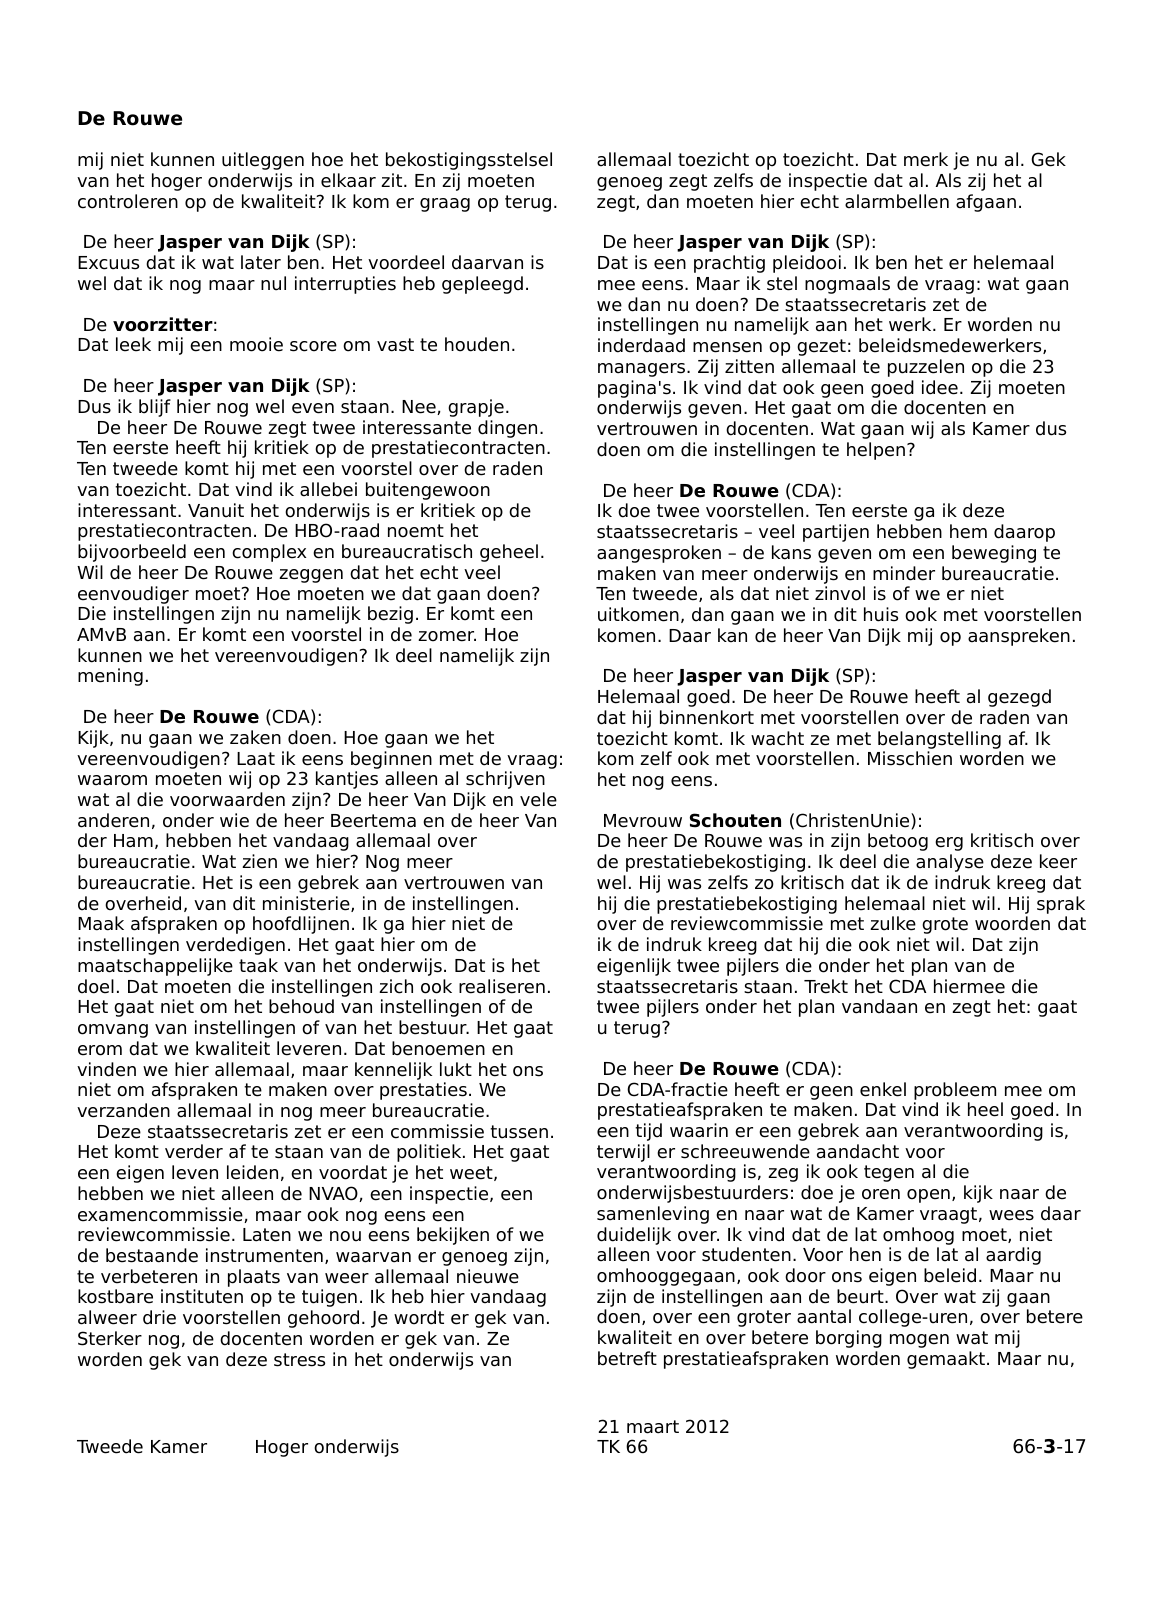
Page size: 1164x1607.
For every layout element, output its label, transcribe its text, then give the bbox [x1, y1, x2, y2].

text Ik doe twee voorstellen. Ten eerste ga ik deze staatssecretaris – veel partijen hebben hem daarop aangesproken – de kans geven om een beweging te maken van meer onderwijs en minder bureaucratie. Ten tweede, als dat niet zinvol is of we er niet uitkomen, dan gaan we in dit huis ook met voorstellen komen. Daar kan de heer Van Dijk mij op aanspreken. [596, 501, 1087, 646]
text De heer Jasper van Dijk (SP): [77, 376, 567, 397]
text Excuus dat ik wat later ben. Het voordeel daarvan is wel dat ik nog maar nul interrupties heb gepleegd. [77, 253, 567, 294]
text Mevrouw Schouten (ChristenUnie): [596, 811, 1087, 831]
text Dus ik blijf hier nog wel even staan. Nee, grapje. [77, 397, 567, 417]
text Kijk, nu gaan we zaken doen. Hoe gaan we het vereenvoudigen? Laat ik eens beginnen met de vraag: waarom moeten wij op 23 kantjes alleen al schrijven wat al die voorwaarden zijn? De heer Van Dijk en vele anderen, onder wie de heer Beertema en de heer Van der Ham, hebben het vandaag allemaal over bureaucratie. Wat zien we hier? Nog meer bureaucratie. Het is een gebrek aan vertrouwen van de overheid, van dit ministerie, in de instellingen. Maak afspraken op hoofdlijnen. Ik ga hier niet de instellingen verdedigen. Het gaat hier om de maatschappelijke taak van het onderwijs. Dat is het doel. Dat moeten die instellingen zich ook realiseren. Het gaat niet om het behoud van instellingen of de omvang van instellingen of van het bestuur. Het gaat erom dat we kwaliteit leveren. Dat benoemen en vinden we hier allemaal, maar kennelijk lukt het ons niet om afspraken te maken over prestaties. We verzanden allemaal in nog meer bureaucratie. [77, 728, 567, 1122]
text De CDA-fractie heeft er geen enkel probleem mee om prestatieafspraken te maken. Dat vind ik heel goed. In een tijd waarin er een gebrek aan verantwoording is, terwijl er schreeuwende aandacht voor verantwoording is, zeg ik ook tegen al die onderwijsbestuurders: doe je oren open, kijk naar de samenleving en naar wat de Kamer vraagt, wees daar duidelijk over. Ik vind dat de lat omhoog moet, niet alleen voor studenten. Voor hen is de lat al aardig omhooggegaan, ook door ons eigen beleid. Maar nu zijn de instellingen aan de beurt. Over wat zij gaan doen, over een groter aantal college-uren, over betere kwaliteit en over betere borging mogen wat mij betreft prestatieafspraken worden gemaakt. Maar nu, [596, 1079, 1087, 1369]
text De voorzitter: [77, 314, 567, 335]
text De heer De Rouwe zegt twee interessante dingen. Ten eerste heeft hij kritiek op de prestatiecontracten. Ten tweede komt hij met een voorstel over de raden van toezicht. Dat vind ik allebei buitengewoon interessant. Vanuit het onderwijs is er kritiek op de prestatiecontracten. De HBO-raad noemt het bijvoorbeeld een complex en bureaucratisch geheel. Wil de heer De Rouwe zeggen dat het echt veel eenvoudiger moet? Hoe moeten we dat gaan doen? Die instellingen zijn nu namelijk bezig. Er komt een AMvB aan. Er komt een voorstel in de zomer. Hoe kunnen we het vereenvoudigen? Ik deel namelijk zijn mening. [77, 417, 567, 687]
text Helemaal goed. De heer De Rouwe heeft al gezegd dat hij binnenkort met voorstellen over de raden van toezicht komt. Ik wacht ze met belangstelling af. Ik kom zelf ook met voorstellen. Misschien worden we het nog eens. [596, 687, 1087, 791]
text Dat is een prachtig pleidooi. Ik ben het er helemaal mee eens. Maar ik stel nogmaals de vraag: wat gaan we dan nu doen? De staatssecretaris zet de instellingen nu namelijk aan het werk. Er worden nu inderdaad mensen op gezet: beleidsmedewerkers, managers. Zij zitten allemaal te puzzelen op die 23 pagina's. Ik vind dat ook geen goed idee. Zij moeten onderwijs geven. Het gaat om die docenten en vertrouwen in docenten. Wat gaan wij als Kamer dus doen om die instellingen te helpen? [596, 253, 1087, 460]
text De heer De Rouwe (CDA): [596, 480, 1087, 501]
text De heer De Rouwe (CDA): [596, 1059, 1087, 1079]
text Deze staatssecretaris zet er een commissie tussen. Het komt verder af te staan van de politiek. Het gaat een eigen leven leiden, en voordat je het weet, hebben we niet alleen de NVAO, een inspectie, een examencommissie, maar ook nog eens een reviewcommissie. Laten we nou eens bekijken of we de bestaande instrumenten, waarvan er genoeg zijn, te verbeteren in plaats van weer allemaal nieuwe kostbare instituten op te tuigen. Ik heb hier vandaag alweer drie voorstellen gehoord. Je wordt er gek van. Sterker nog, de docenten worden er gek van. Ze worden gek van deze stress in het onderwijs van [77, 1122, 567, 1370]
text De heer Jasper van Dijk (SP): [77, 232, 567, 253]
text De heer De Rouwe (CDA): [77, 707, 567, 728]
text De heer Jasper van Dijk (SP): [596, 666, 1087, 687]
text allemaal toezicht op toezicht. Dat merk je nu al. Gek genoeg zegt zelfs de inspectie dat al. Als zij het al zegt, dan moeten hier echt alarmbellen afgaan. [596, 150, 1087, 212]
text Dat leek mij een mooie score om vast te houden. [77, 335, 567, 356]
text mij niet kunnen uitleggen hoe het bekostigingsstelsel van het hoger onderwijs in elkaar zit. En zij moeten controleren op de kwaliteit? Ik kom er graag op terug. [77, 150, 567, 212]
text De heer Jasper van Dijk (SP): [596, 232, 1087, 253]
text De heer De Rouwe was in zijn betoog erg kritisch over de prestatiebekostiging. Ik deel die analyse deze keer wel. Hij was zelfs zo kritisch dat ik de indruk kreeg dat hij die prestatiebekostiging helemaal niet wil. Hij sprak over de reviewcommissie met zulke grote woorden dat ik de indruk kreeg dat hij die ook niet wil. Dat zijn eigenlijk twee pijlers die onder het plan van de staatssecretaris staan. Trekt het CDA hiermee die twee pijlers onder het plan vandaan en zegt het: gaat u terug? [596, 831, 1087, 1039]
